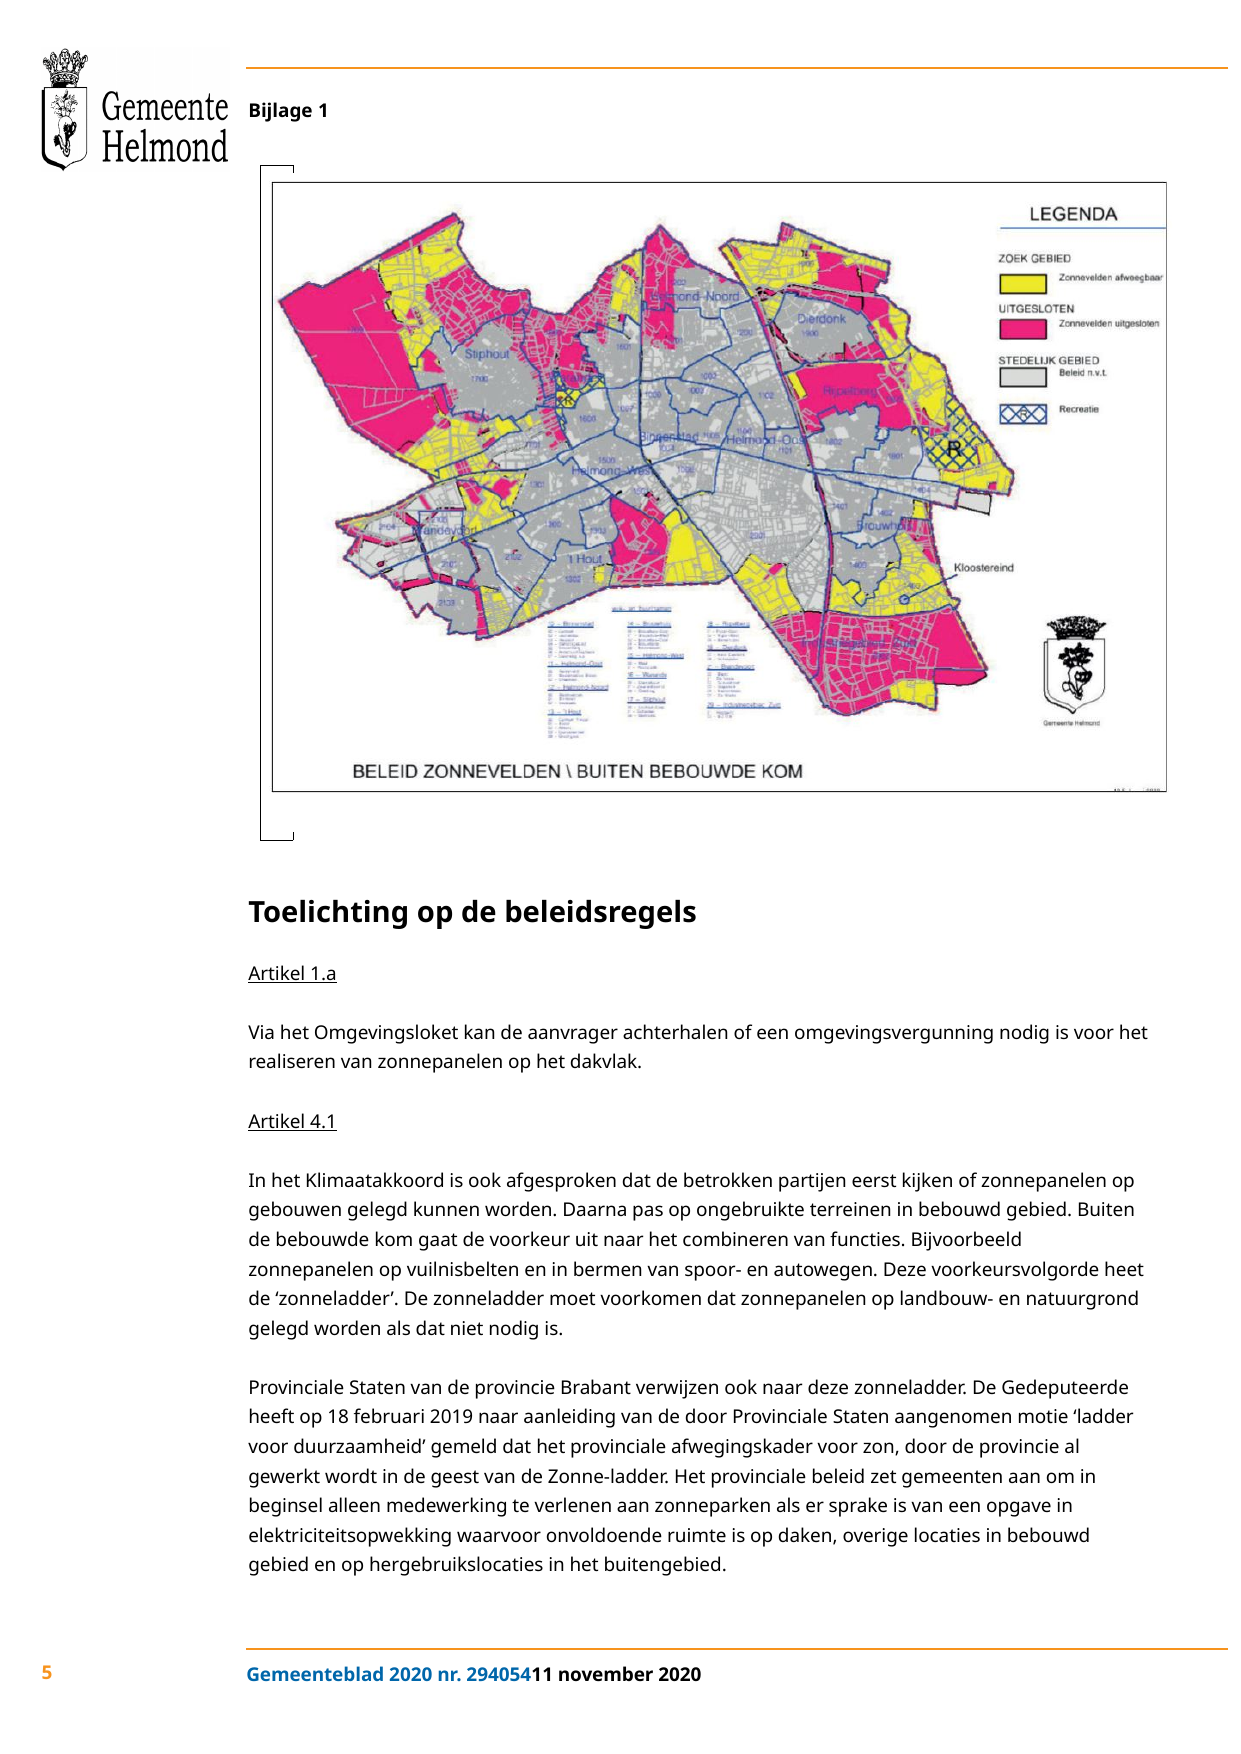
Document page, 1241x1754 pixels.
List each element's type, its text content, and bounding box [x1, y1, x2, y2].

text Provinciale Staten van de provincie Brabant verwijzen ook naar deze zonneladder. De Gedeputeerde heeft op 18 februari 2019 naar aanleiding van de door Provinciale Staten aangenomen motie ‘ladder voor duurzaamheid’ gemeld dat het provinciale afwegingskader voor zon, door de provincie al gewerkt wordt in de geest van de Zonne-ladder. Het provinciale beleid zet gemeenten aan om in beginsel alleen medewerking te verlenen aan zonneparken als er sprake is van een opgave in elektriciteitsopwekking waarvoor onvoldoende ruimte is op daken, overige locaties in bebouwd gebied en op hergebruikslocaties in het buitengebied. [248, 1374, 1152, 1577]
text Toelichting op de beleidsregels [248, 891, 1152, 931]
picture [41, 47, 231, 172]
text Bijlage 1 [248, 95, 1152, 123]
text Artikel 4.1 [248, 1108, 1152, 1134]
text In het Klimaatakkoord is ook afgesproken dat de betrokken partijen eerst kijken of zonnepanelen op gebouwen gelegd kunnen worden. Daarna pas op ongebruikte terreinen in bebouwd gebied. Buiten de bebouwde kom gaat de voorkeur uit naar het combineren van functies. Bijvoorbeeld zonnepanelen op vuilnisbelten en in bermen van spoor- en autowegen. Deze voorkeursvolgorde heet de ‘zonneladder’. De zonneladder moet voorkomen dat zonnepanelen op landbouw- en natuurgrond gelegd worden als dat niet nodig is. [248, 1167, 1152, 1341]
text Artikel 1.a [248, 960, 1152, 986]
text Via het Omgevingsloket kan de aanvrager achterhalen of een omgevingsvergunning nodig is voor het realiseren van zonnepanelen op het dakvlak. [248, 1019, 1152, 1074]
picture [268, 173, 1173, 832]
